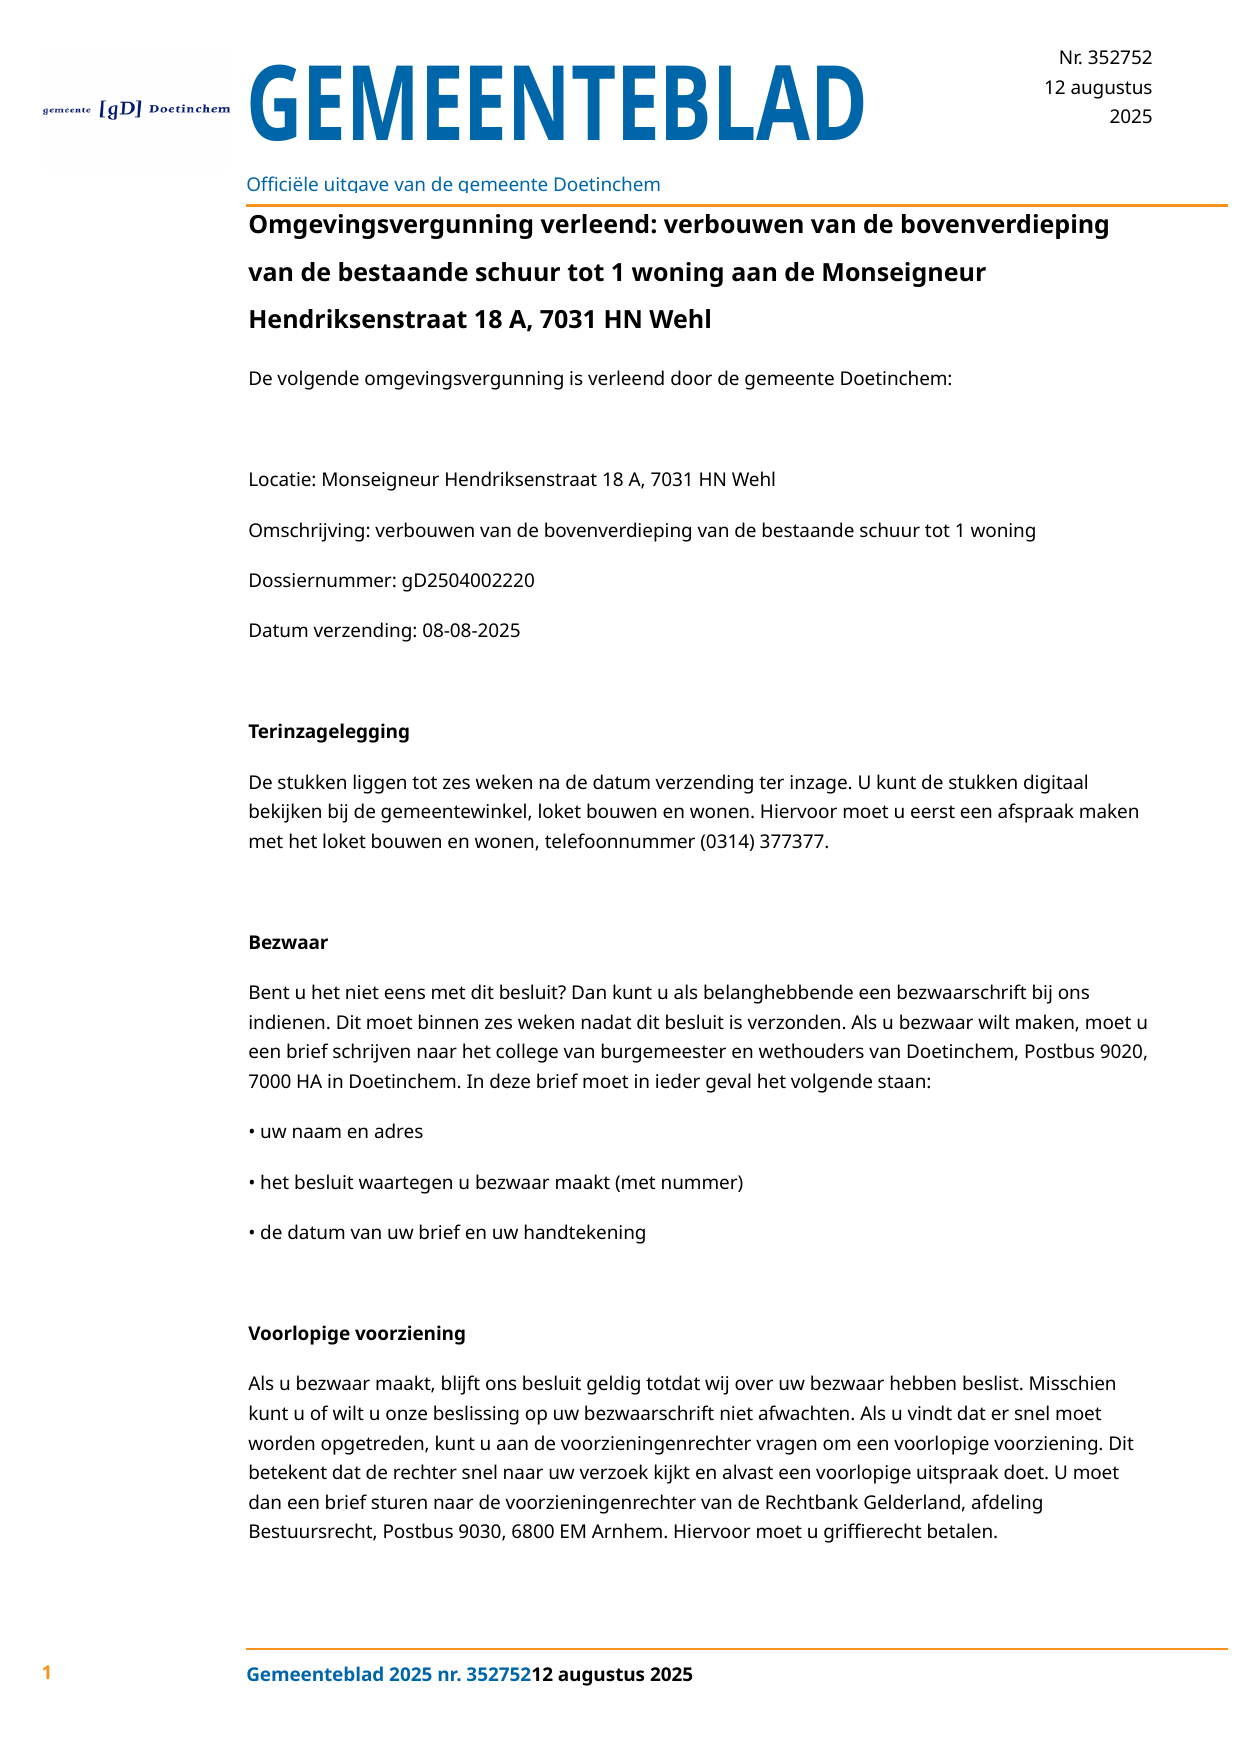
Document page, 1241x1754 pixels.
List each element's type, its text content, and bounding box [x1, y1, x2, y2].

text • de datum van uw brief en uw handtekening [248, 1219, 1152, 1245]
picture [41, 47, 231, 172]
text Omgevingsvergunning verleend: verbouwen van de bovenverdieping van de bestaande schuur tot 1 woning aan de Monseigneur Hendriksenstraat 18 A, 7031 HN Wehl [248, 207, 1152, 336]
text Datum verzending: 08-08-2025 [248, 618, 1152, 643]
text Locatie: Monseigneur Hendriksenstraat 18 A, 7031 HN Wehl [248, 466, 1152, 492]
text • uw naam en adres [248, 1118, 1152, 1144]
text Omschrijving: verbouwen van de bovenverdieping van de bestaande schuur tot 1 woning [248, 517, 1152, 542]
text Terinzagelegging [248, 718, 1152, 744]
text Bent u het niet eens met dit besluit? Dan kunt u als belanghebbende een bezwaarschrift bij ons indienen. Dit moet binnen zes weken nadat dit besluit is verzonden. Als u bezwaar wilt maken, moet u een brief schrijven naar het college van burgemeester en wethouders van Doetinchem, Postbus 9020, 7000 HA in Doetinchem. In deze brief moet in ieder geval het volgende staan: [248, 979, 1152, 1094]
text • het besluit waartegen u bezwaar maakt (met nummer) [248, 1169, 1152, 1194]
text Dossiernummer: gD2504002220 [248, 567, 1152, 593]
text Voorlopige voorziening [248, 1320, 1152, 1346]
text Bezwaar [248, 929, 1152, 954]
text Als u bezwaar maakt, blijft ons besluit geldig totdat wij over uw bezwaar hebben beslist. Misschien kunt u of wilt u onze beslissing op uw bezwaarschrift niet afwachten. Als u vindt dat er snel moet worden opgetreden, kunt u aan de voorzieningenrechter vragen om een voorlopige voorziening. Dit betekent dat de rechter snel naar uw verzoek kijkt en alvast een voorlopige uitspraak doet. U moet dan een brief sturen naar de voorzieningenrechter van de Rechtbank Gelderland, afdeling Bestuursrecht, Postbus 9030, 6800 EM Arnhem. Hiervoor moet u griffierecht betalen. [248, 1371, 1152, 1544]
text De stukken liggen tot zes weken na de datum verzending ter inzage. U kunt de stukken digitaal bekijken bij de gemeentewinkel, loket bouwen en wonen. Hiervoor moet u eerst een afspraak maken met het loket bouwen en wonen, telefoonnummer (0314) 377377. [248, 769, 1152, 854]
text De volgende omgevingsvergunning is verleend door de gemeente Doetinchem: [248, 366, 1152, 391]
